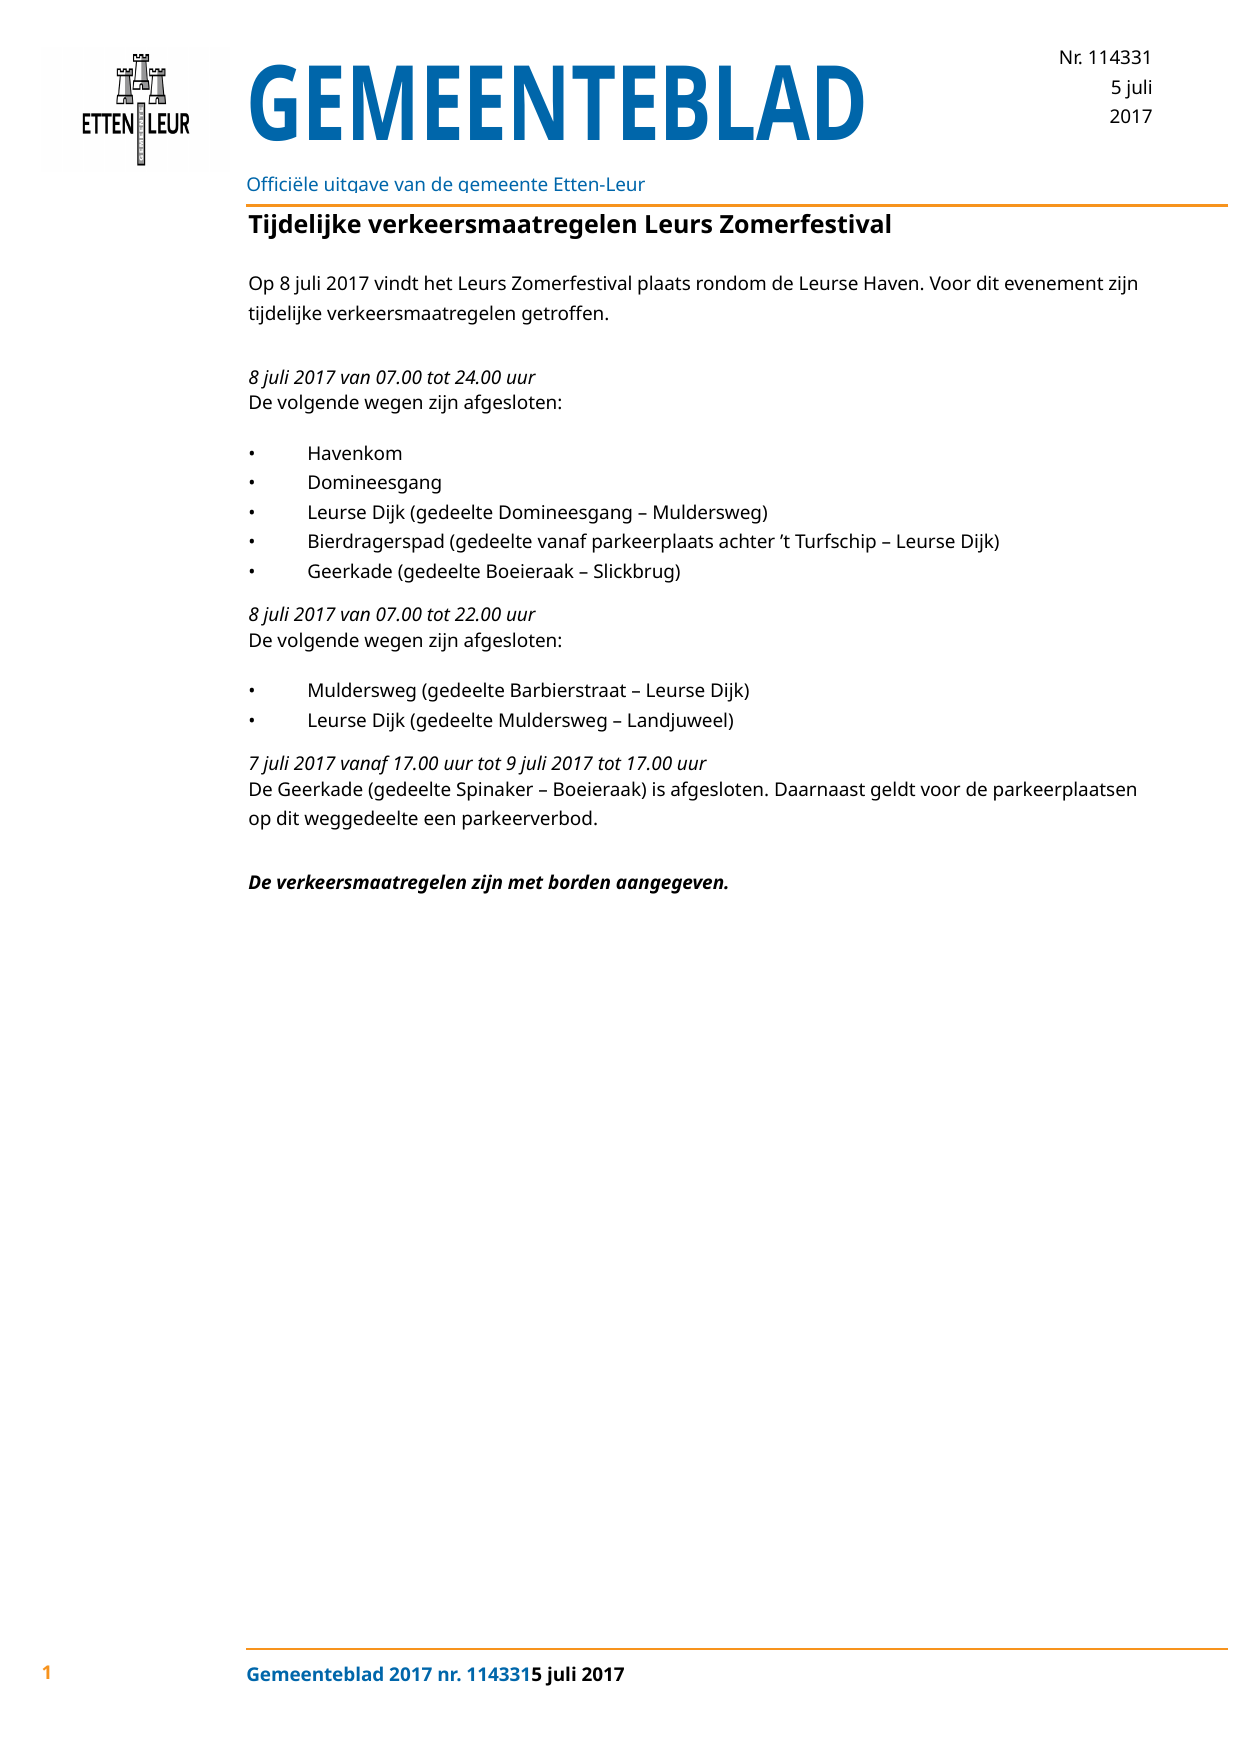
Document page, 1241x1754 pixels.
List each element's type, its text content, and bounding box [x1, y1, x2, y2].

list Domineesgang [248, 469, 1152, 495]
text De verkeersmaatregelen zijn met borden aangegeven. [248, 869, 1152, 895]
text 8 juli 2017 van 07.00 tot 22.00 uur [248, 601, 1152, 627]
text De volgende wegen zijn afgesloten: [248, 389, 1152, 415]
list Havenkom [248, 440, 1152, 466]
text Op 8 juli 2017 vindt het Leurs Zomerfestival plaats rondom de Leurse Haven. Voor dit evenement zijn tijdelijke verkeersmaatregelen getroffen. [248, 270, 1152, 326]
list Geerkade (gedeelte Boeieraak – Slickbrug) [248, 558, 1152, 584]
text 8 juli 2017 van 07.00 tot 24.00 uur [248, 364, 1152, 389]
list Leurse Dijk (gedeelte Domineesgang – Muldersweg) [248, 499, 1152, 525]
list Muldersweg (gedeelte Barbierstraat – Leurse Dijk) [248, 678, 1152, 703]
list Leurse Dijk (gedeelte Muldersweg – Landjuweel) [248, 707, 1152, 733]
list Bierdragerspad (gedeelte vanaf parkeerplaats achter ’t Turfschip – Leurse Dijk) [248, 529, 1152, 554]
text Tijdelijke verkeersmaatregelen Leurs Zomerfestival [248, 207, 1152, 241]
text 7 juli 2017 vanaf 17.00 uur tot 9 juli 2017 tot 17.00 uur [248, 750, 1152, 776]
picture [41, 47, 231, 172]
text De Geerkade (gedeelte Spinaker – Boeieraak) is afgesloten. Daarnaast geldt voor de parkeerplaatsen op dit weggedeelte een parkeerverbod. [248, 776, 1152, 831]
text De volgende wegen zijn afgesloten: [248, 627, 1152, 653]
